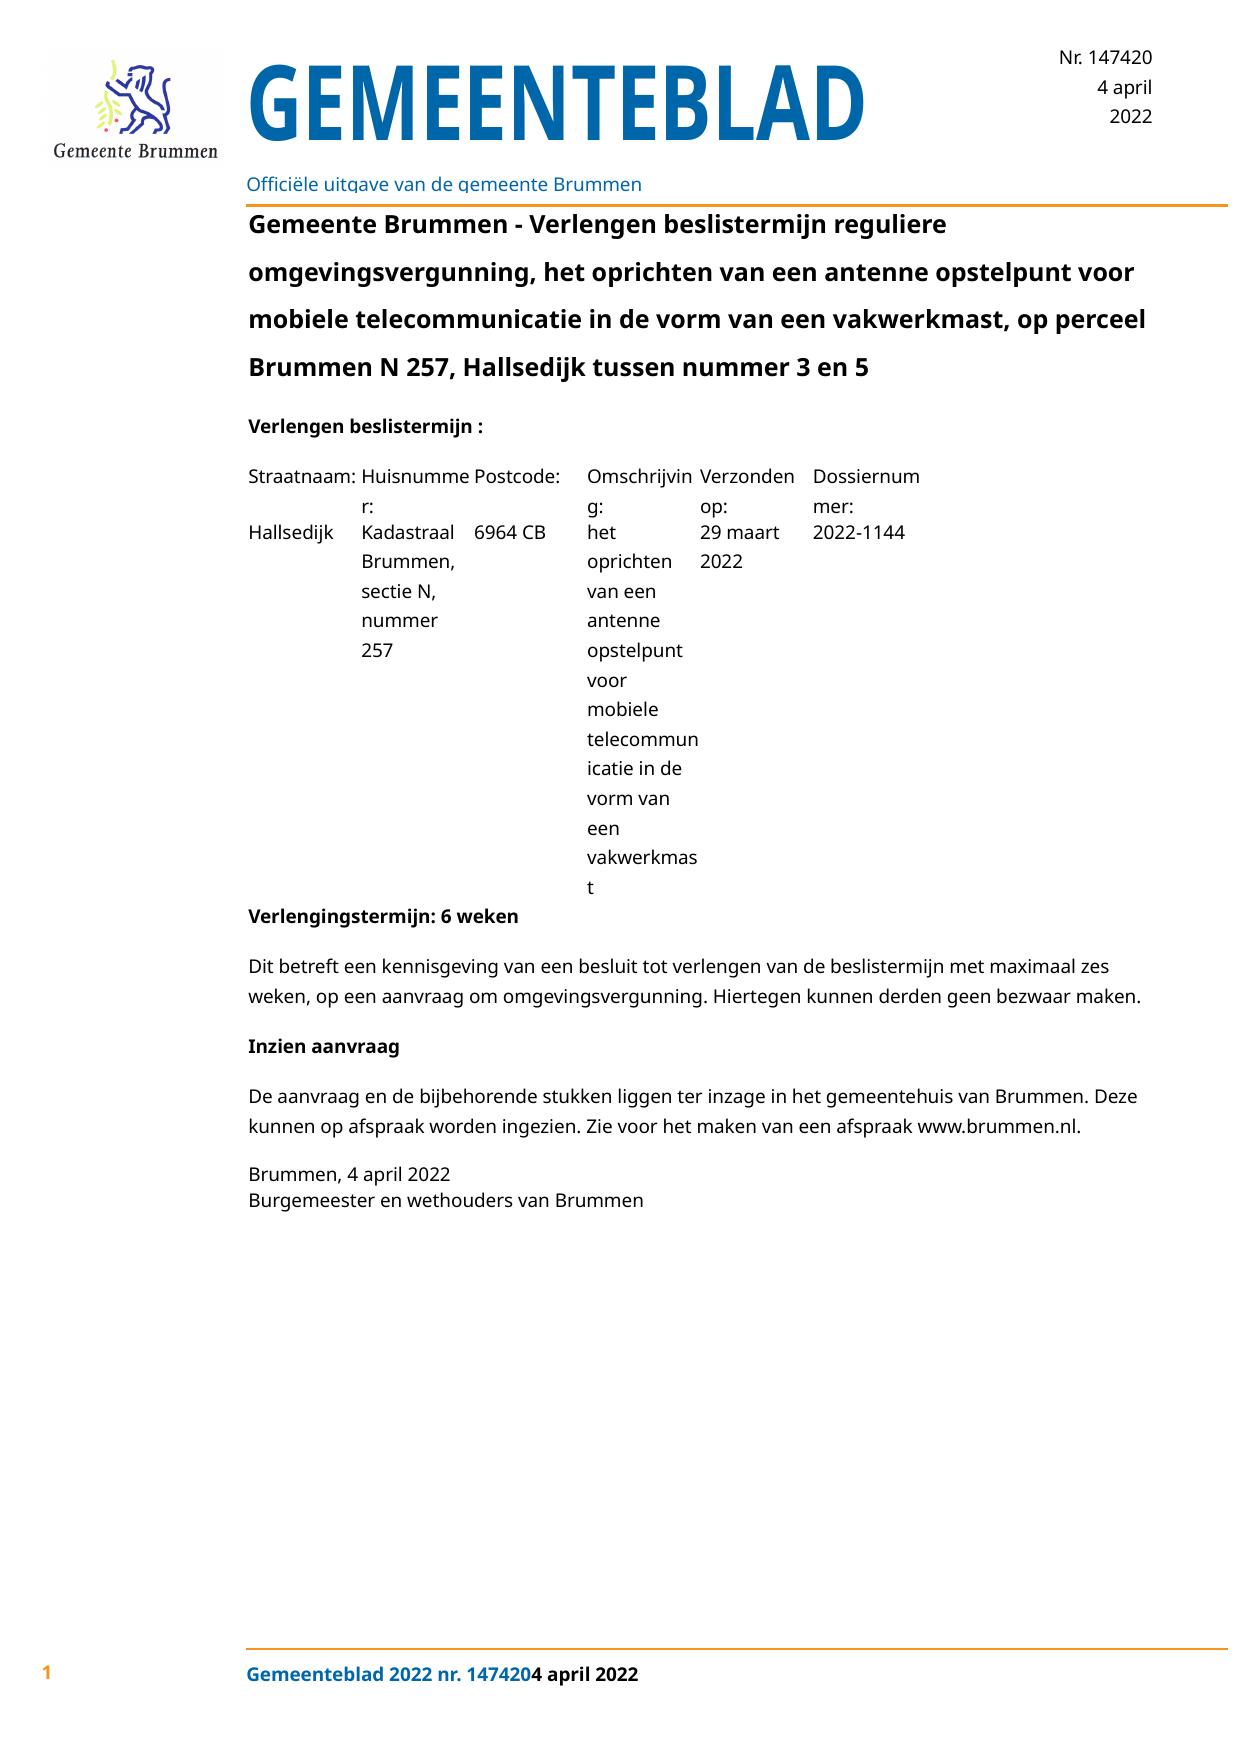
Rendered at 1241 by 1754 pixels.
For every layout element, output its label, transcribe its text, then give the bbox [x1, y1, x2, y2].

table_header Dossiernummer: [813, 464, 926, 519]
table_cell het oprichten van een antenne opstelpunt voor mobiele telecommunicatie in de vorm van een vakwerkmast [587, 519, 700, 900]
table_header Omschrijving: [587, 464, 700, 519]
table_header Postcode: [474, 464, 587, 519]
table_cell [926, 519, 1038, 900]
table_cell 6964 CB [474, 519, 587, 900]
table_cell [1039, 519, 1152, 900]
table_header Verzonden op: [700, 464, 813, 519]
table_header [1039, 464, 1152, 519]
table_cell Hallsedijk [248, 519, 361, 900]
text Verlengen beslistermijn : [248, 413, 1152, 439]
text Inzien aanvraag [248, 1033, 1152, 1059]
text Burgemeester en wethouders van Brummen [248, 1187, 1152, 1213]
text De aanvraag en de bijbehorende stukken liggen ter inzage in het gemeentehuis van Brummen. Deze kunnen op afspraak worden ingezien. Zie voor het maken van een afspraak www.brummen.nl. [248, 1084, 1152, 1139]
table_header Huisnummer: [361, 464, 474, 519]
table_cell 29 maart 2022 [700, 519, 813, 900]
table_header Straatnaam: [248, 464, 361, 519]
text Gemeente Brummen - Verlengen beslistermijn reguliere omgevingsvergunning, het oprichten van een antenne opstelpunt voor mobiele telecommunicatie in de vorm van een vakwerkmast, op perceel Brummen N 257, Hallsedijk tussen nummer 3 en 5 [248, 207, 1152, 384]
table_cell Kadastraal Brummen, sectie N, nummer 257 [361, 519, 474, 900]
text Dit betreft een kennisgeving van een besluit tot verlengen van de beslistermijn met maximaal zes weken, op een aanvraag om omgevingsvergunning. Hiertegen kunnen derden geen bezwaar maken. [248, 953, 1152, 1009]
text Brummen, 4 april 2022 [248, 1161, 1152, 1187]
picture [41, 47, 231, 172]
table_header [926, 464, 1038, 519]
text Verlengingstermijn: 6 weken [248, 903, 1152, 929]
table_cell 2022-1144 [813, 519, 926, 900]
